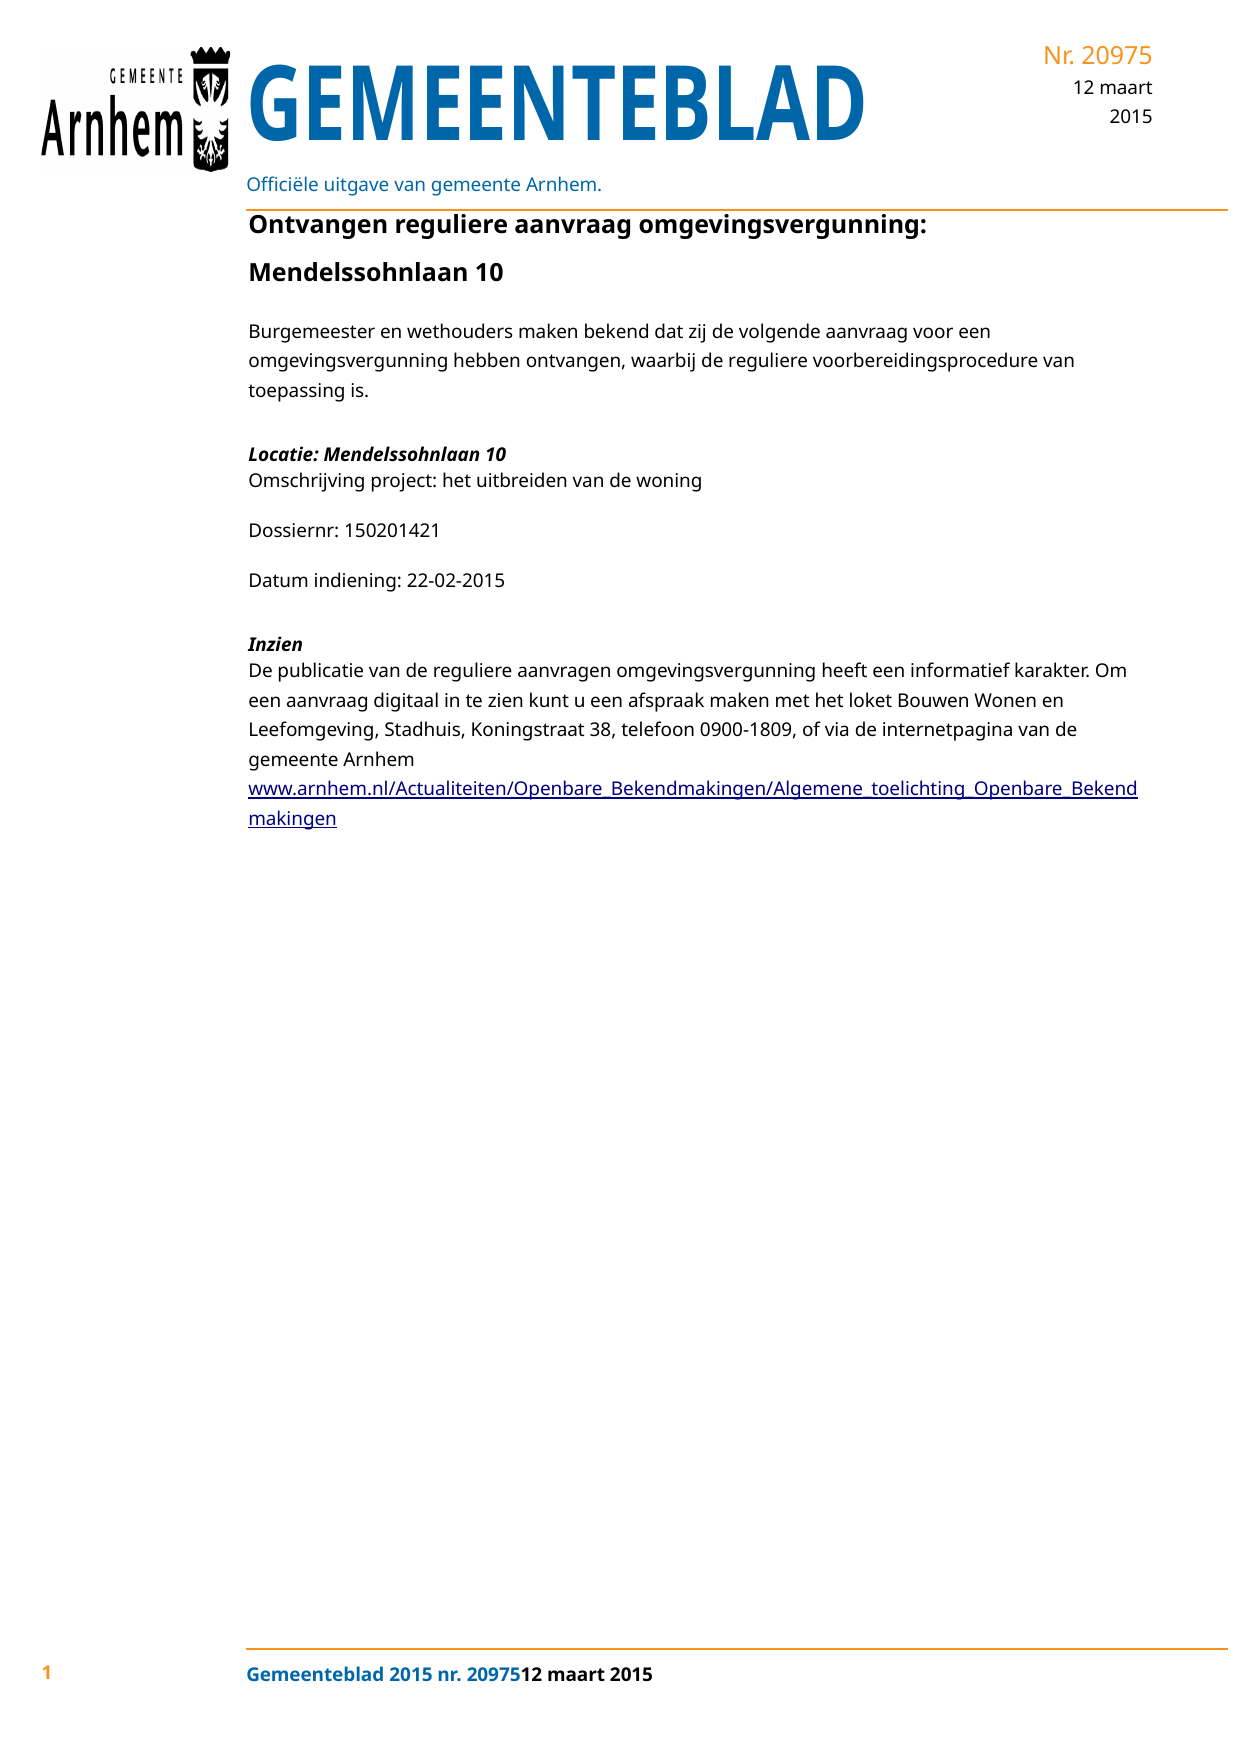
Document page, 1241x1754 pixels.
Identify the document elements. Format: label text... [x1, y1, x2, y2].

text Locatie: Mendelssohnlaan 10 [248, 441, 1152, 467]
text Omschrijving project: het uitbreiden van de woning [248, 467, 1152, 492]
text Ontvangen reguliere aanvraag omgevingsvergunning: Mendelssohnlaan 10 [248, 211, 1152, 288]
text Burgemeester en wethouders maken bekend dat zij de volgende aanvraag voor een omgevingsvergunning hebben ontvangen, waarbij de reguliere voorbereidingsprocedure van toepassing is. [248, 318, 1152, 403]
picture [41, 47, 231, 172]
text De publicatie van de reguliere aanvragen omgevingsvergunning heeft een informatief karakter. Om een aanvraag digitaal in te zien kunt u een afspraak maken met het loket Bouwen Wonen en Leefomgeving, Stadhuis, Koningstraat 38, telefoon 0900-1809, of via de internetpagina van de gemeente Arnhem www.arnhem.nl/Actualiteiten/Openbare_Bekendmakingen/Algemene_toelichting_Openbare_Bekendmakingen [248, 657, 1152, 831]
text Datum indiening: 22-02-2015 [248, 568, 1152, 593]
text Inzien [248, 632, 1152, 657]
text Dossiernr: 150201421 [248, 517, 1152, 543]
